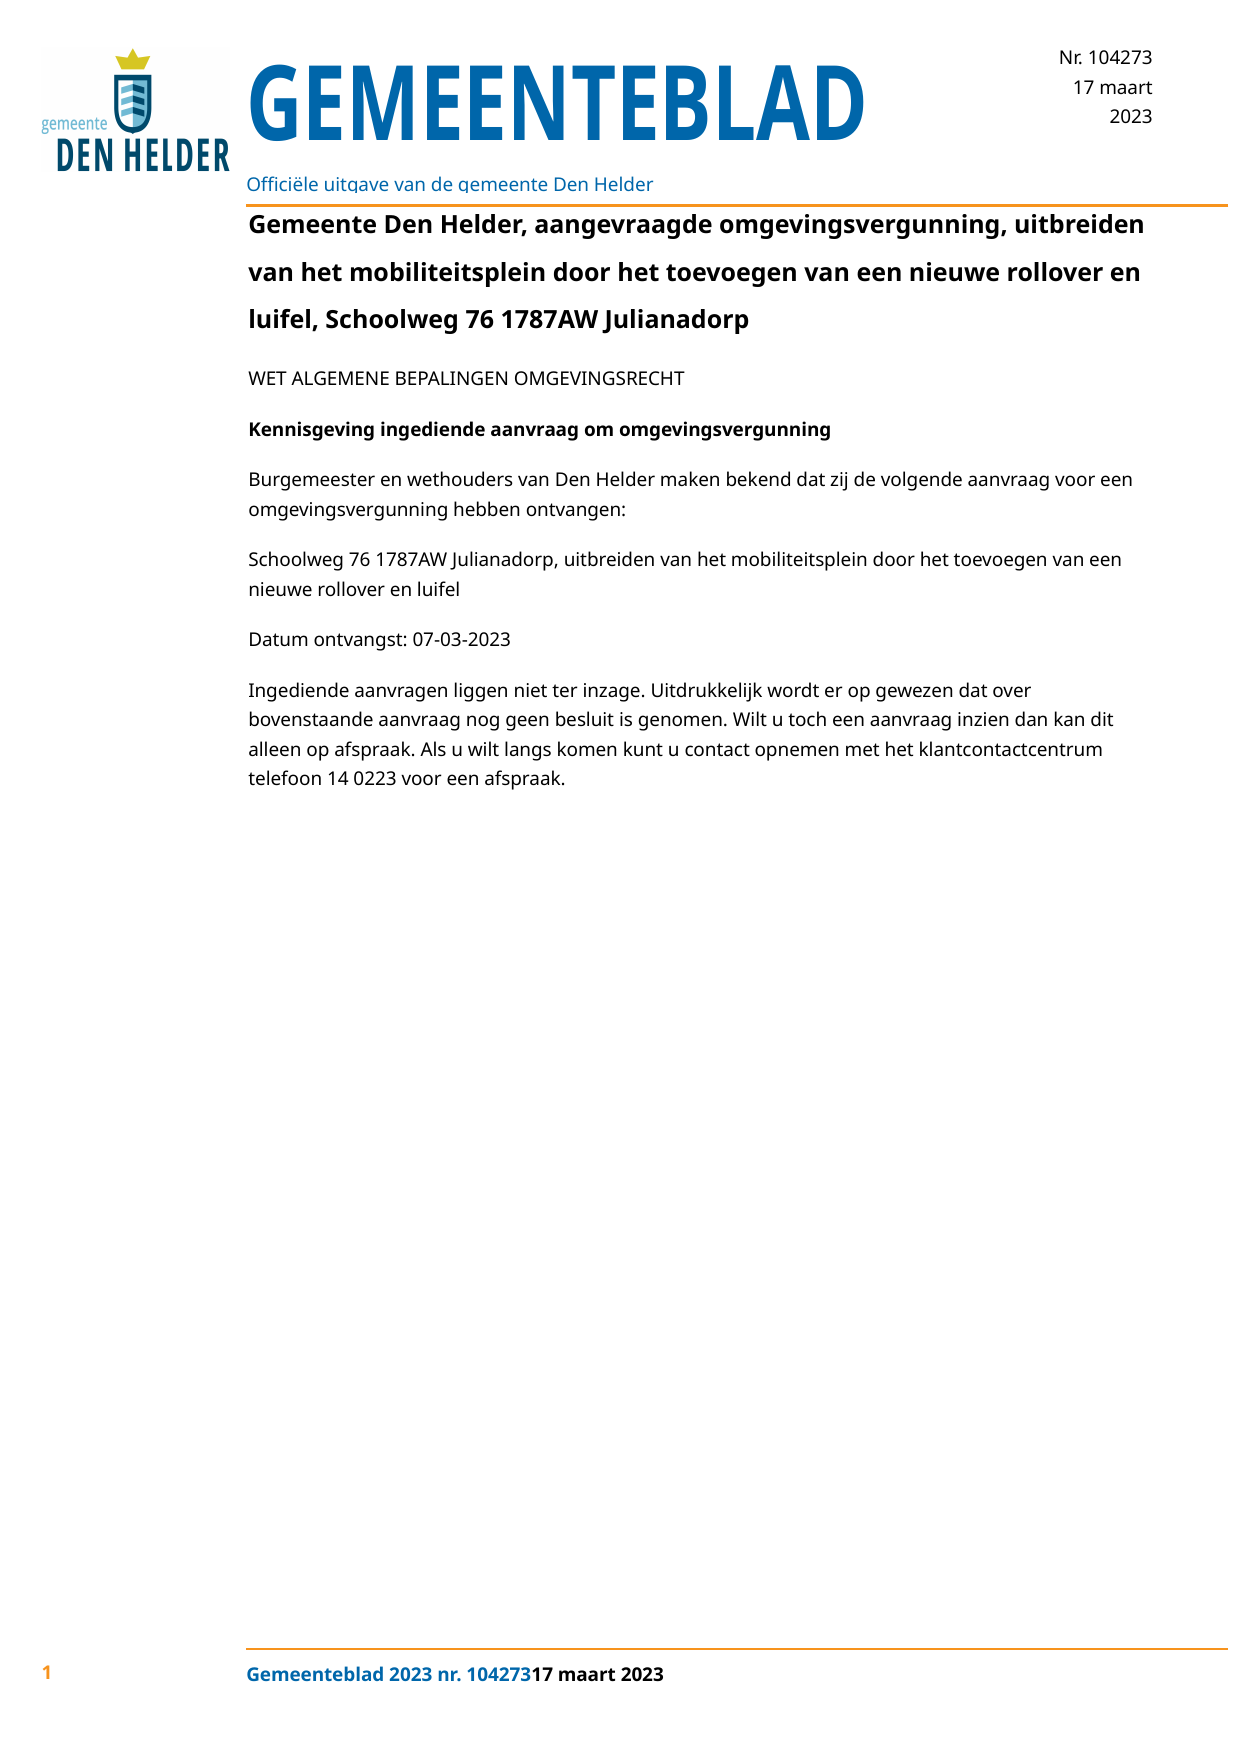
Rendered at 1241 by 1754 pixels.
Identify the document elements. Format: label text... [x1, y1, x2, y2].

text Datum ontvangst: 07-03-2023 [248, 626, 1152, 652]
text Kennisgeving ingediende aanvraag om omgevingsvergunning [248, 416, 1152, 442]
picture [41, 47, 231, 172]
text WET ALGEMENE BEPALINGEN OMGEVINGSRECHT [248, 366, 1152, 391]
text Ingediende aanvragen liggen niet ter inzage. Uitdrukkelijk wordt er op gewezen dat over bovenstaande aanvraag nog geen besluit is genomen. Wilt u toch een aanvraag inzien dan kan dit alleen op afspraak. Als u wilt langs komen kunt u contact opnemen met het klantcontactcentrum telefoon 14 0223 voor een afspraak. [248, 677, 1152, 791]
picture [100, 154, 106, 172]
text Schoolweg 76 1787AW Julianadorp, uitbreiden van het mobiliteitsplein door het toevoegen van een nieuwe rollover en luifel [248, 546, 1152, 602]
text Burgemeester en wethouders van Den Helder maken bekend dat zij de volgende aanvraag voor een omgevingsvergunning hebben ontvangen: [248, 466, 1152, 522]
picture [63, 144, 68, 165]
text Gemeente Den Helder, aangevraagde omgevingsvergunning, uitbreiden van het mobiliteitsplein door het toevoegen van een nieuwe rollover en luifel, Schoolweg 76 1787AW Julianadorp [248, 207, 1152, 336]
picture [182, 144, 187, 165]
picture [130, 157, 135, 172]
picture [220, 160, 224, 172]
